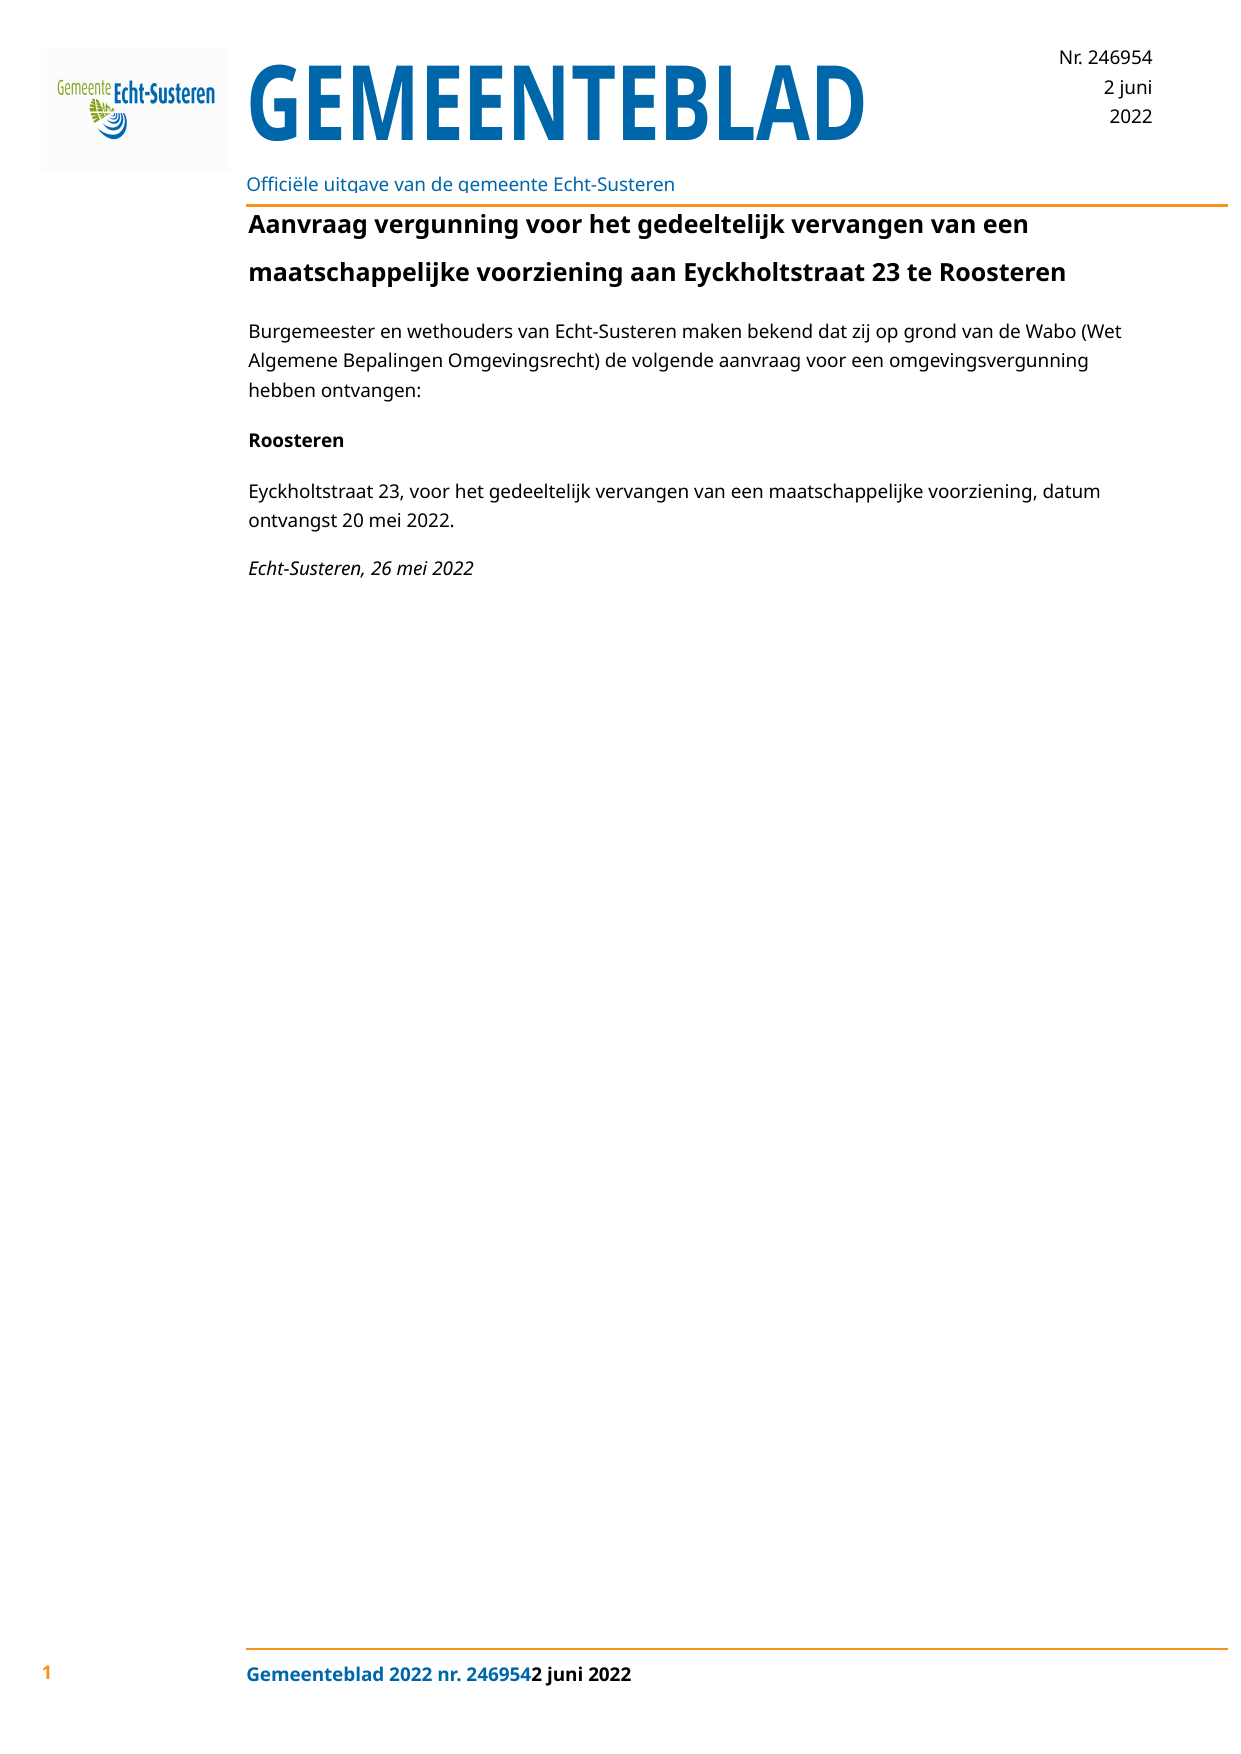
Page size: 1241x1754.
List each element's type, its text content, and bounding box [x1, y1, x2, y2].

text Aanvraag vergunning voor het gedeeltelijk vervangen van een maatschappelijke voorziening aan Eyckholtstraat 23 te Roosteren [248, 207, 1152, 288]
text Echt-Susteren, 26 mei 2022 [248, 555, 1152, 581]
text Roosteren [248, 427, 1152, 453]
text Burgemeester en wethouders van Echt-Susteren maken bekend dat zij op grond van de Wabo (Wet Algemene Bepalingen Omgevingsrecht) de volgende aanvraag voor een omgevingsvergunning hebben ontvangen: [248, 318, 1152, 403]
picture [41, 47, 231, 172]
text Eyckholtstraat 23, voor het gedeeltelijk vervangen van een maatschappelijke voorziening, datum ontvangst 20 mei 2022. [248, 478, 1152, 533]
